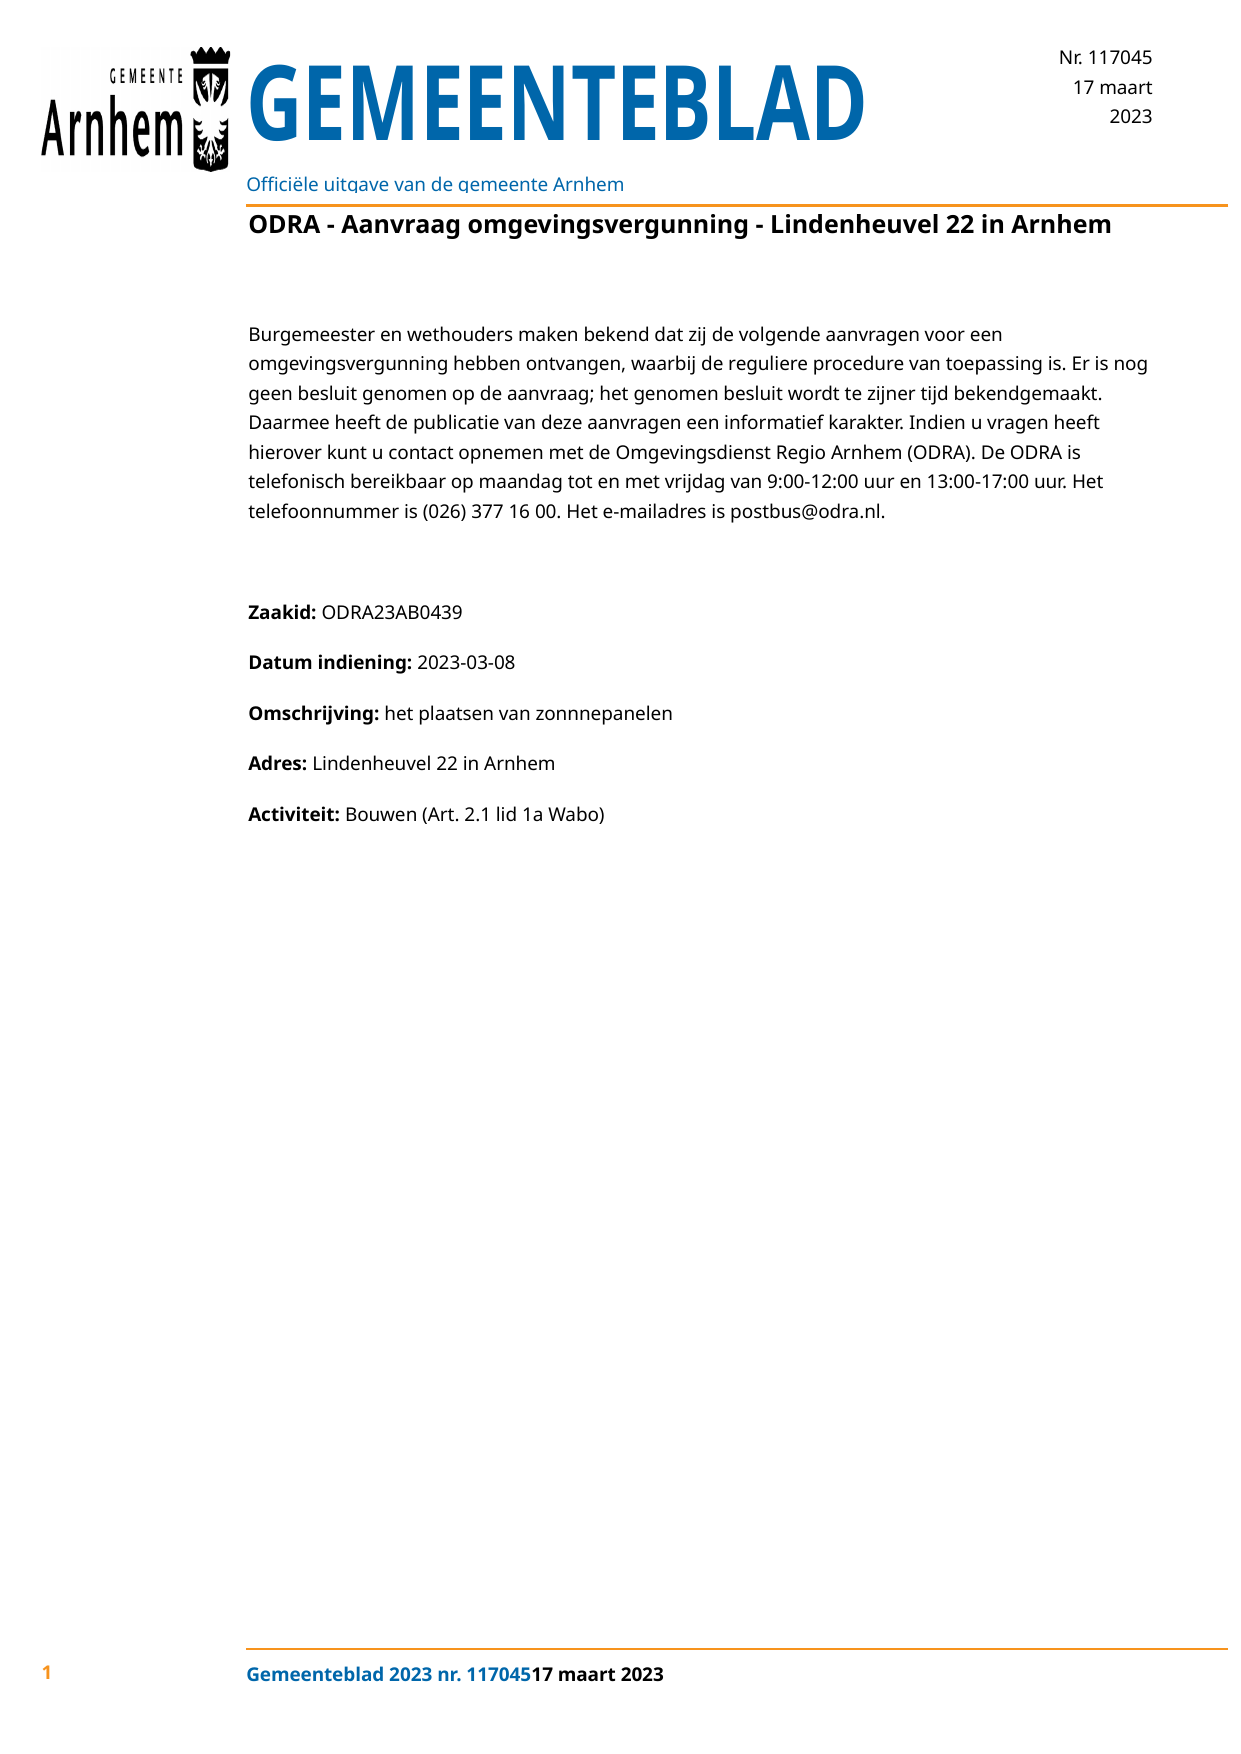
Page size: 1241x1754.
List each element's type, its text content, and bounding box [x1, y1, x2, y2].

text Zaakid: ODRA23AB0439 [248, 599, 1152, 625]
text Adres: Lindenheuvel 22 in Arnhem [248, 750, 1152, 776]
picture [41, 47, 231, 172]
text ODRA - Aanvraag omgevingsvergunning - Lindenheuvel 22 in Arnhem [248, 207, 1152, 241]
text Omschrijving: het plaatsen van zonnnepanelen [248, 700, 1152, 726]
text Datum indiening: 2023-03-08 [248, 649, 1152, 675]
text Burgemeester en wethouders maken bekend dat zij de volgende aanvragen voor een omgevingsvergunning hebben ontvangen, waarbij de reguliere procedure van toepassing is. Er is nog geen besluit genomen op de aanvraag; het genomen besluit wordt te zijner tijd bekendgemaakt. Daarmee heeft de publicatie van deze aanvragen een informatief karakter. Indien u vragen heeft hierover kunt u contact opnemen met de Omgevingsdienst Regio Arnhem (ODRA). De ODRA is telefonisch bereikbaar op maandag tot en met vrijdag van 9:00-12:00 uur en 13:00-17:00 uur. Het telefoonnummer is (026) 377 16 00. Het e-mailadres is postbus@odra.nl. [248, 321, 1152, 524]
text Activiteit: Bouwen (Art. 2.1 lid 1a Wabo) [248, 801, 1152, 826]
